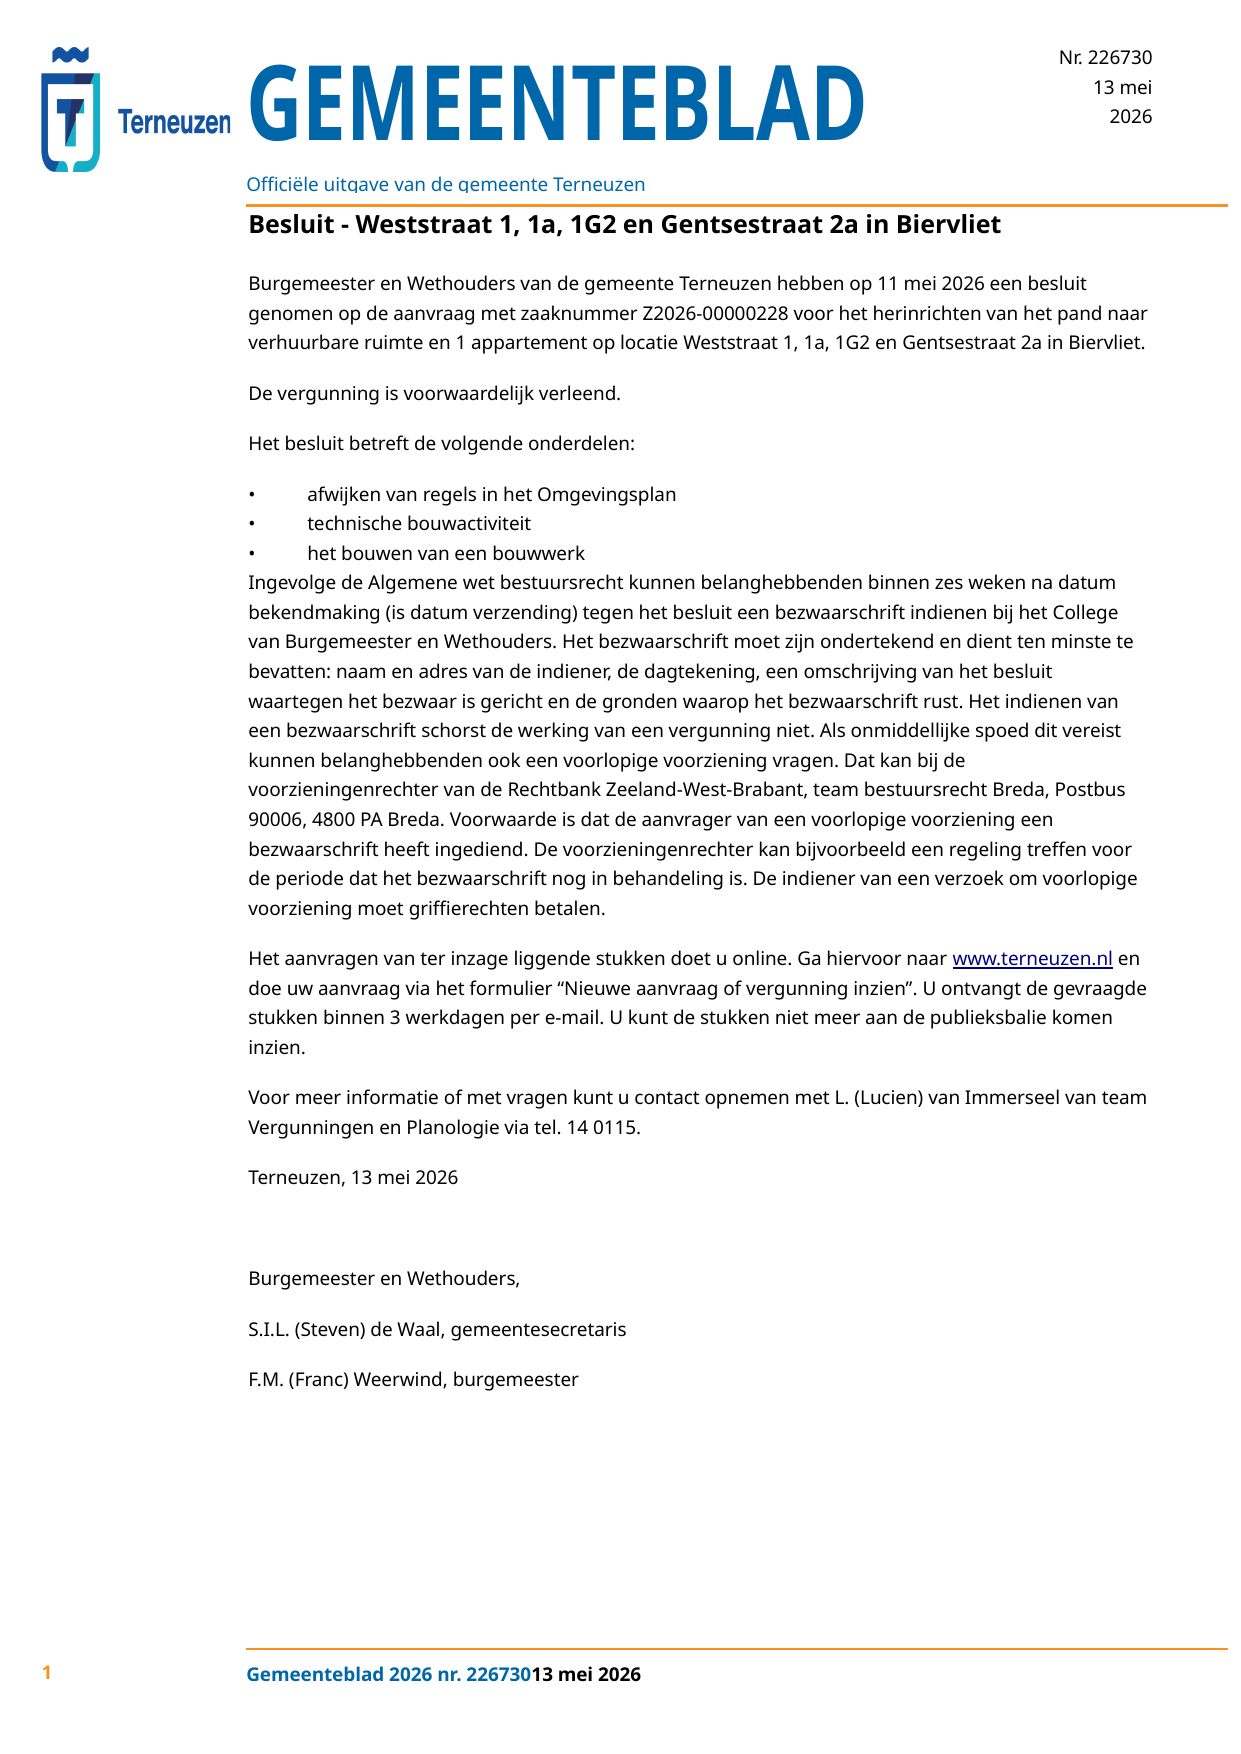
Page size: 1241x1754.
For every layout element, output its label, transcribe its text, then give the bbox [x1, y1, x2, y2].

text Besluit - Weststraat 1, 1a, 1G2 en Gentsestraat 2a in Biervliet [248, 207, 1152, 241]
list afwijken van regels in het Omgevingsplan [248, 481, 1152, 506]
list het bouwen van een bouwwerk [248, 540, 1152, 566]
text F.M. (Franc) Weerwind, burgemeester [248, 1366, 1152, 1392]
text S.I.L. (Steven) de Waal, gemeentesecretaris [248, 1316, 1152, 1341]
text Burgemeester en Wethouders, [248, 1265, 1152, 1291]
text Burgemeester en Wethouders van de gemeente Terneuzen hebben op 11 mei 2026 een besluit genomen op de aanvraag met zaaknummer Z2026-00000228 voor het herinrichten van het pand naar verhuurbare ruimte en 1 appartement op locatie Weststraat 1, 1a, 1G2 en Gentsestraat 2a in Biervliet. [248, 270, 1152, 355]
text Het aanvragen van ter inzage liggende stukken doet u online. Ga hiervoor naar www.terneuzen.nl en doe uw aanvraag via het formulier “Nieuwe aanvraag of vergunning inzien”. U ontvangt de gevraagde stukken binnen 3 werkdagen per e-mail. U kunt de stukken niet meer aan de publieksbalie komen inzien. [248, 945, 1152, 1060]
picture [41, 47, 231, 172]
text De vergunning is voorwaardelijk verleend. [248, 380, 1152, 406]
text Ingevolge de Algemene wet bestuursrecht kunnen belanghebbenden binnen zes weken na datum bekendmaking (is datum verzending) tegen het besluit een bezwaarschrift indienen bij het College van Burgemeester en Wethouders. Het bezwaarschrift moet zijn ondertekend en dient ten minste te bevatten: naam en adres van de indiener, de dagtekening, een omschrijving van het besluit waartegen het bezwaar is gericht en de gronden waarop het bezwaarschrift rust. Het indienen van een bezwaarschrift schorst de werking van een vergunning niet. Als onmiddellijke spoed dit vereist kunnen belanghebbenden ook een voorlopige voorziening vragen. Dat kan bij de voorzieningenrechter van de Rechtbank Zeeland-West-Brabant, team bestuursrecht Breda, Postbus 90006, 4800 PA Breda. Voorwaarde is dat de aanvrager van een voorlopige voorziening een bezwaarschrift heeft ingediend. De voorzieningenrechter kan bijvoorbeeld een regeling treffen voor de periode dat het bezwaarschrift nog in behandeling is. De indiener van een verzoek om voorlopige voorziening moet griffierechten betalen. [248, 569, 1152, 921]
list technische bouwactiviteit [248, 510, 1152, 536]
text Terneuzen, 13 mei 2026 [248, 1164, 1152, 1190]
text Het besluit betreft de volgende onderdelen: [248, 430, 1152, 456]
text Voor meer informatie of met vragen kunt u contact opnemen met L. (Lucien) van Immerseel van team Vergunningen en Planologie via tel. 14 0115. [248, 1084, 1152, 1140]
